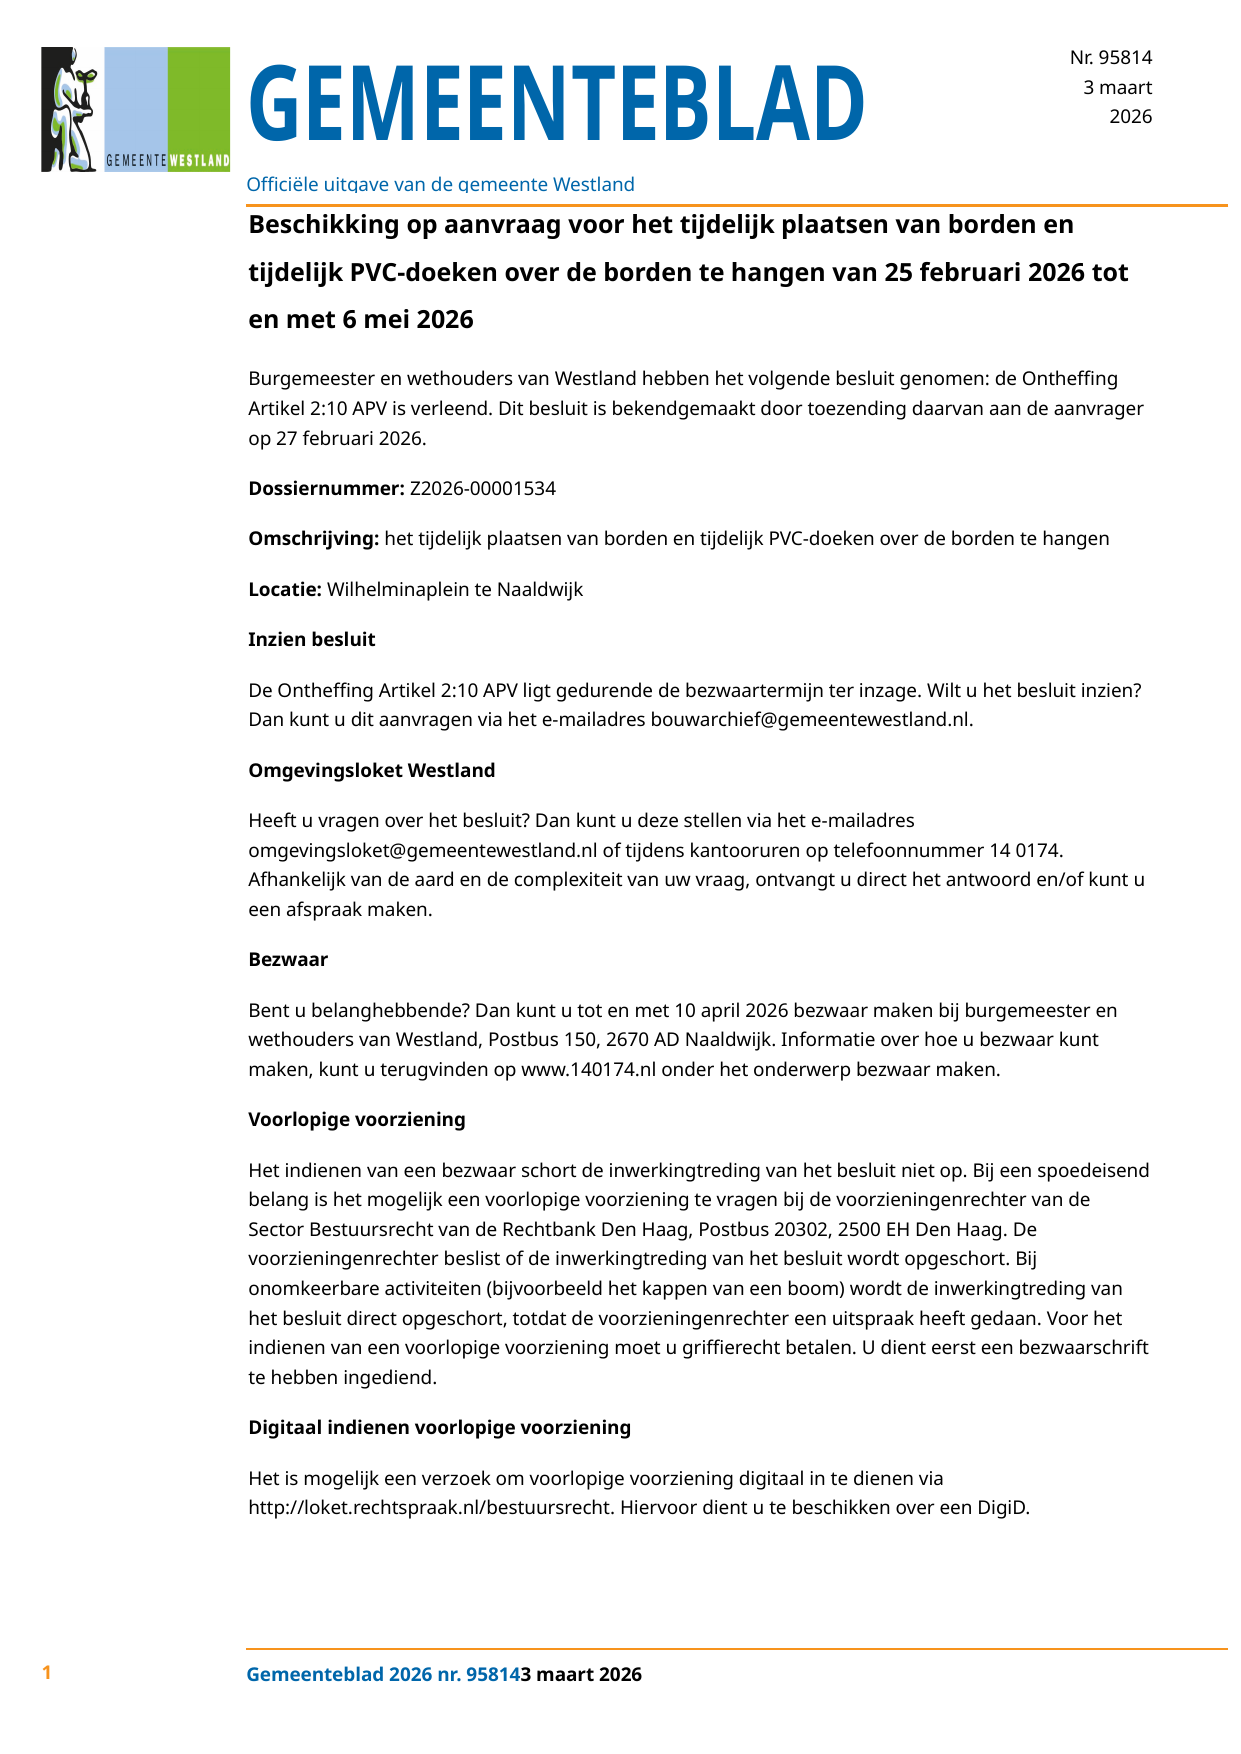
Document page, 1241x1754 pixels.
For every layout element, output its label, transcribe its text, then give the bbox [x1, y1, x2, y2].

text Dossiernummer: Z2026-00001534 [248, 475, 1152, 501]
text Voorlopige voorziening [248, 1106, 1152, 1132]
text Bent u belanghebbende? Dan kunt u tot en met 10 april 2026 bezwaar maken bij burgemeester en wethouders van Westland, Postbus 150, 2670 AD Naaldwijk. Informatie over hoe u bezwaar kunt maken, kunt u terugvinden op www.140174.nl onder het onderwerp bezwaar maken. [248, 997, 1152, 1082]
text Omschrijving: het tijdelijk plaatsen van borden en tijdelijk PVC-doeken over de borden te hangen [248, 526, 1152, 551]
picture [41, 47, 231, 172]
text Het indienen van een bezwaar schort de inwerkingtreding van het besluit niet op. Bij een spoedeisend belang is het mogelijk een voorlopige voorziening te vragen bij de voorzieningenrechter van de Sector Bestuursrecht van de Rechtbank Den Haag, Postbus 20302, 2500 EH Den Haag. De voorzieningenrechter beslist of de inwerkingtreding van het besluit wordt opgeschort. Bij onomkeerbare activiteiten (bijvoorbeeld het kappen van een boom) wordt de inwerkingtreding van het besluit direct opgeschort, totdat de voorzieningenrechter een uitspraak heeft gedaan. Voor het indienen van een voorlopige voorziening moet u griffierecht betalen. U dient eerst een bezwaarschrift te hebben ingediend. [248, 1157, 1152, 1389]
text Locatie: Wilhelminaplein te Naaldwijk [248, 576, 1152, 602]
text Bezwaar [248, 946, 1152, 972]
text Het is mogelijk een verzoek om voorlopige voorziening digitaal in te dienen via http://loket.rechtspraak.nl/bestuursrecht. Hiervoor dient u te beschikken over een DigiD. [248, 1465, 1152, 1520]
text Heeft u vragen over het besluit? Dan kunt u deze stellen via het e-mailadres omgevingsloket@gemeentewestland.nl of tijdens kantooruren op telefoonnummer 14 0174. Afhankelijk van de aard en de complexiteit van uw vraag, ontvangt u direct het antwoord en/of kunt u een afspraak maken. [248, 807, 1152, 922]
text Burgemeester en wethouders van Westland hebben het volgende besluit genomen: de Ontheffing Artikel 2:10 APV is verleend. Dit besluit is bekendgemaakt door toezending daarvan aan de aanvrager op 27 februari 2026. [248, 366, 1152, 450]
text Beschikking op aanvraag voor het tijdelijk plaatsen van borden en tijdelijk PVC-doeken over de borden te hangen van 25 februari 2026 tot en met 6 mei 2026 [248, 207, 1152, 336]
text Inzien besluit [248, 626, 1152, 652]
text De Ontheffing Artikel 2:10 APV ligt gedurende de bezwaartermijn ter inzage. Wilt u het besluit inzien? Dan kunt u dit aanvragen via het e-mailadres bouwarchief@gemeentewestland.nl. [248, 677, 1152, 732]
text Digitaal indienen voorlopige voorziening [248, 1414, 1152, 1440]
text Omgevingsloket Westland [248, 757, 1152, 782]
